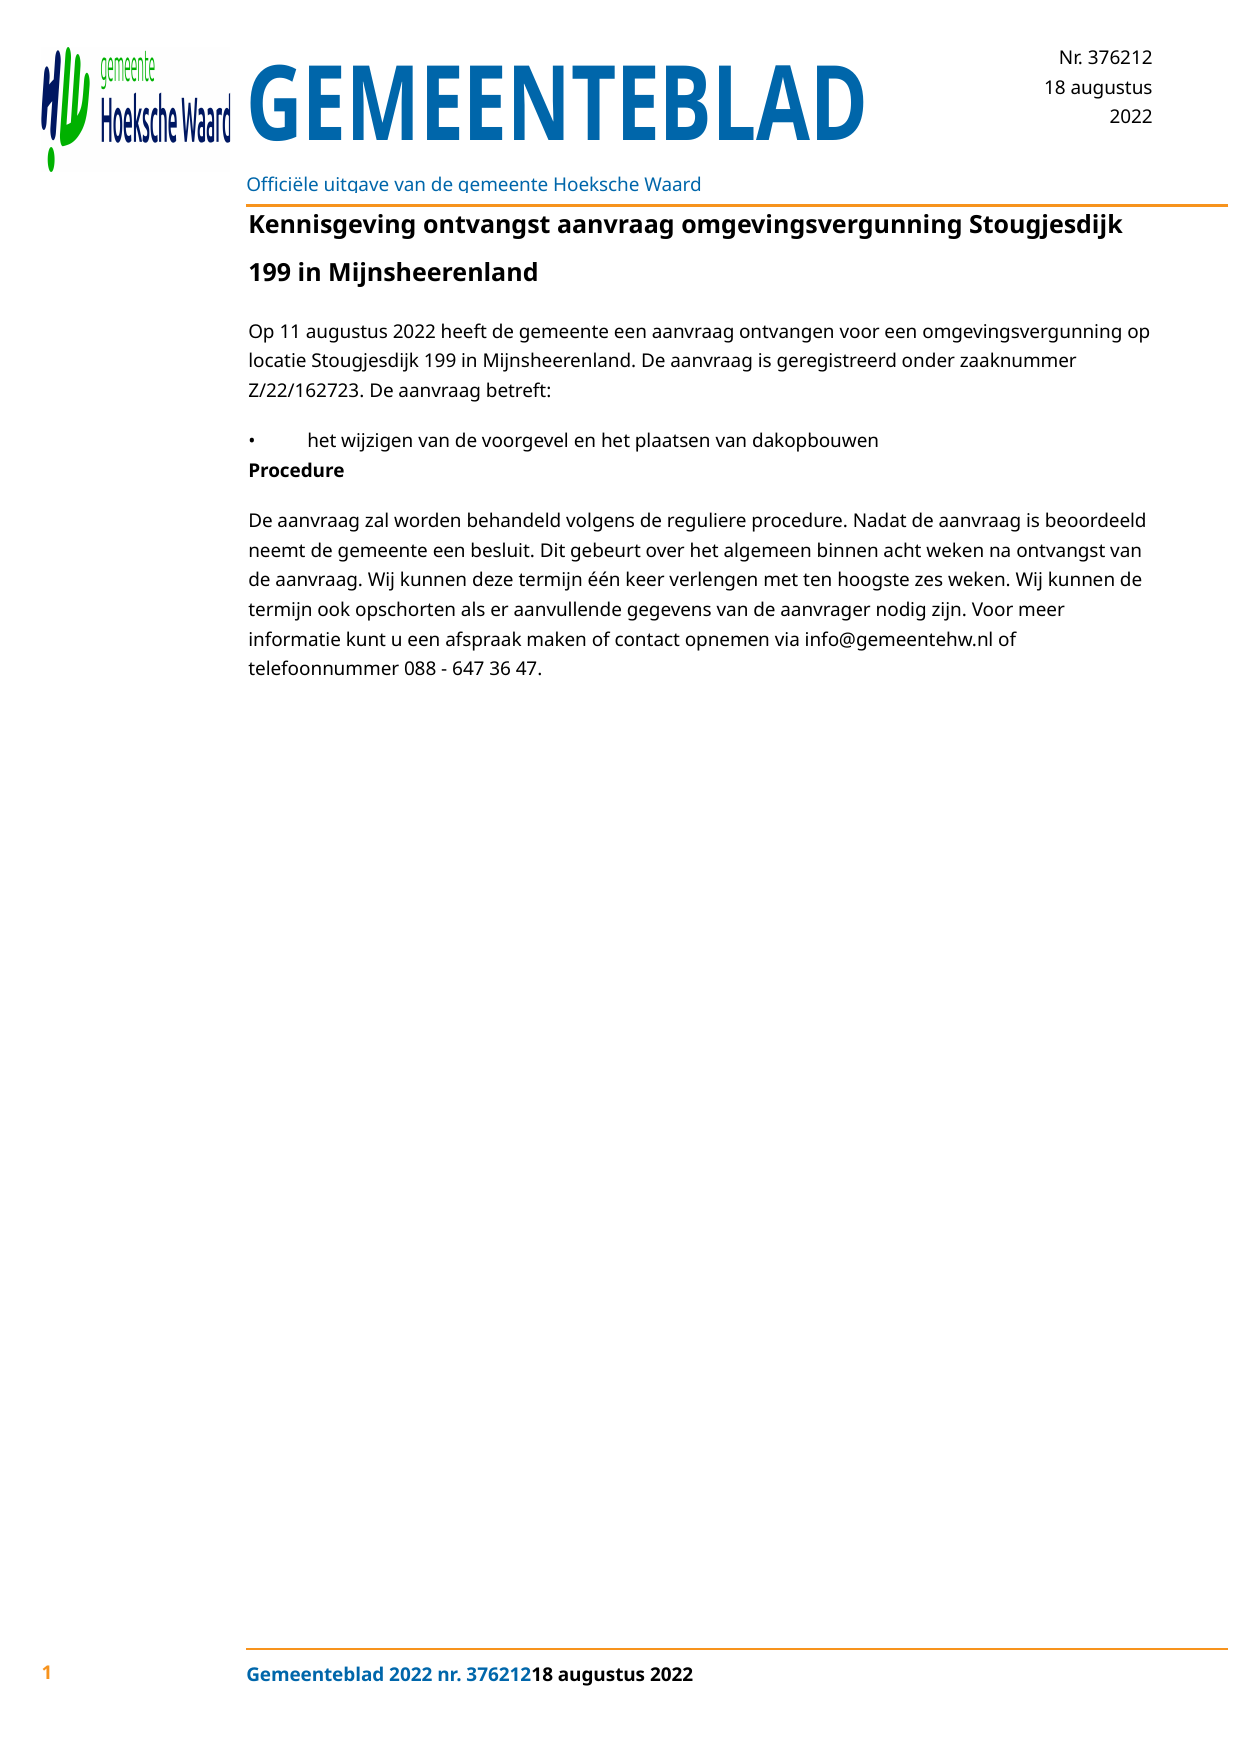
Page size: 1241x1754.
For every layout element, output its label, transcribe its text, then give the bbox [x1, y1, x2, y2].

text De aanvraag zal worden behandeld volgens de reguliere procedure. Nadat de aanvraag is beoordeeld neemt de gemeente een besluit. Dit gebeurt over het algemeen binnen acht weken na ontvangst van de aanvraag. Wij kunnen deze termijn één keer verlengen met ten hoogste zes weken. Wij kunnen de termijn ook opschorten als er aanvullende gegevens van de aanvrager nodig zijn. Voor meer informatie kunt u een afspraak maken of contact opnemen via info@gemeentehw.nl of telefoonnummer 088 - 647 36 47. [248, 507, 1152, 681]
list het wijzigen van de voorgevel en het plaatsen van dakopbouwen [248, 427, 1152, 453]
text Kennisgeving ontvangst aanvraag omgevingsvergunning Stougjesdijk 199 in Mijnsheerenland [248, 207, 1152, 288]
picture [41, 47, 231, 172]
text Op 11 augustus 2022 heeft de gemeente een aanvraag ontvangen voor een omgevingsvergunning op locatie Stougjesdijk 199 in Mijnsheerenland. De aanvraag is geregistreerd onder zaaknummer Z/22/162723. De aanvraag betreft: [248, 318, 1152, 403]
text Procedure [248, 457, 1152, 483]
